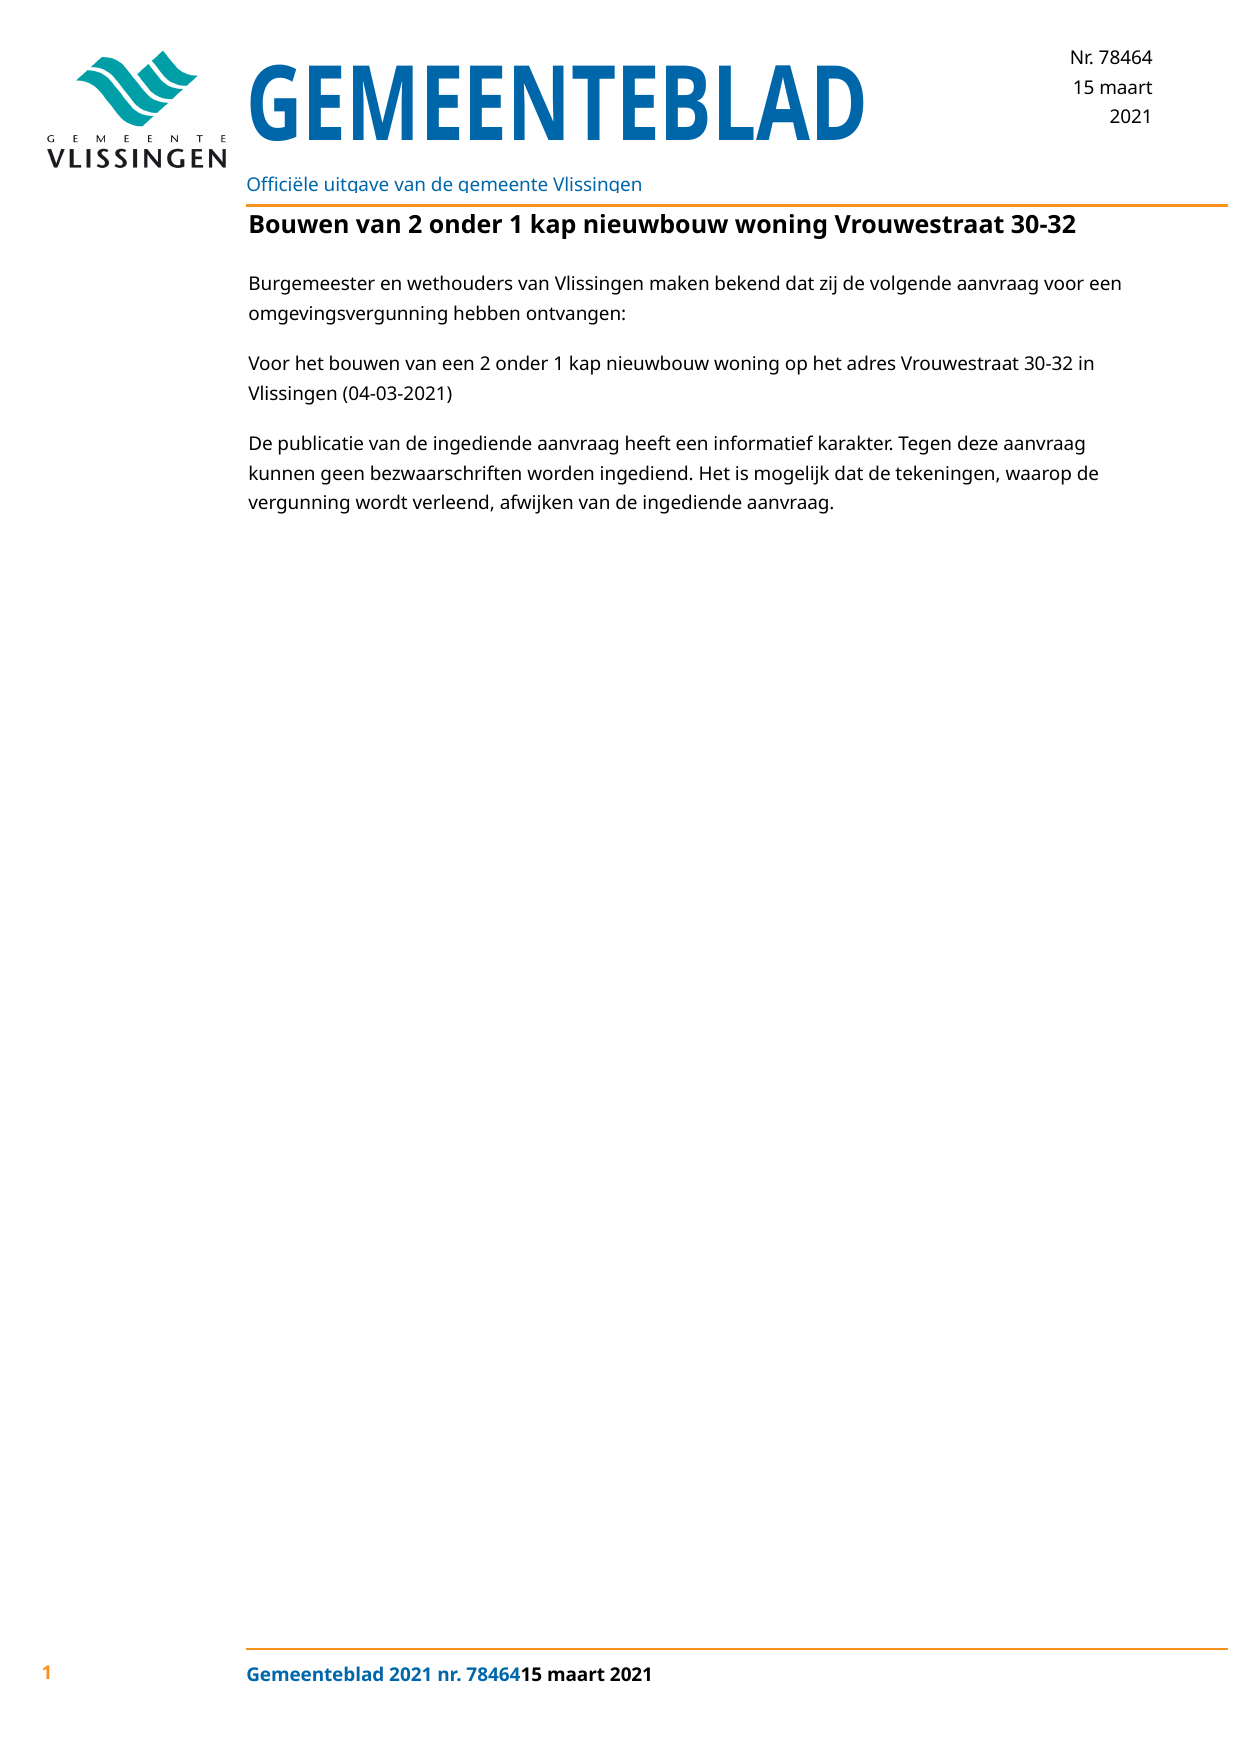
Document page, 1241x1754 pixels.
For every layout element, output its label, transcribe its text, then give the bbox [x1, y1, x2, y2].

picture [41, 47, 231, 172]
text Bouwen van 2 onder 1 kap nieuwbouw woning Vrouwestraat 30-32 [248, 207, 1152, 241]
text Voor het bouwen van een 2 onder 1 kap nieuwbouw woning op het adres Vrouwestraat 30-32 in Vlissingen (04-03-2021) [248, 350, 1152, 406]
text De publicatie van de ingediende aanvraag heeft een informatief karakter. Tegen deze aanvraag kunnen geen bezwaarschriften worden ingediend. Het is mogelijk dat de tekeningen, waarop de vergunning wordt verleend, afwijken van de ingediende aanvraag. [248, 430, 1152, 515]
text Burgemeester en wethouders van Vlissingen maken bekend dat zij de volgende aanvraag voor een omgevingsvergunning hebben ontvangen: [248, 270, 1152, 326]
